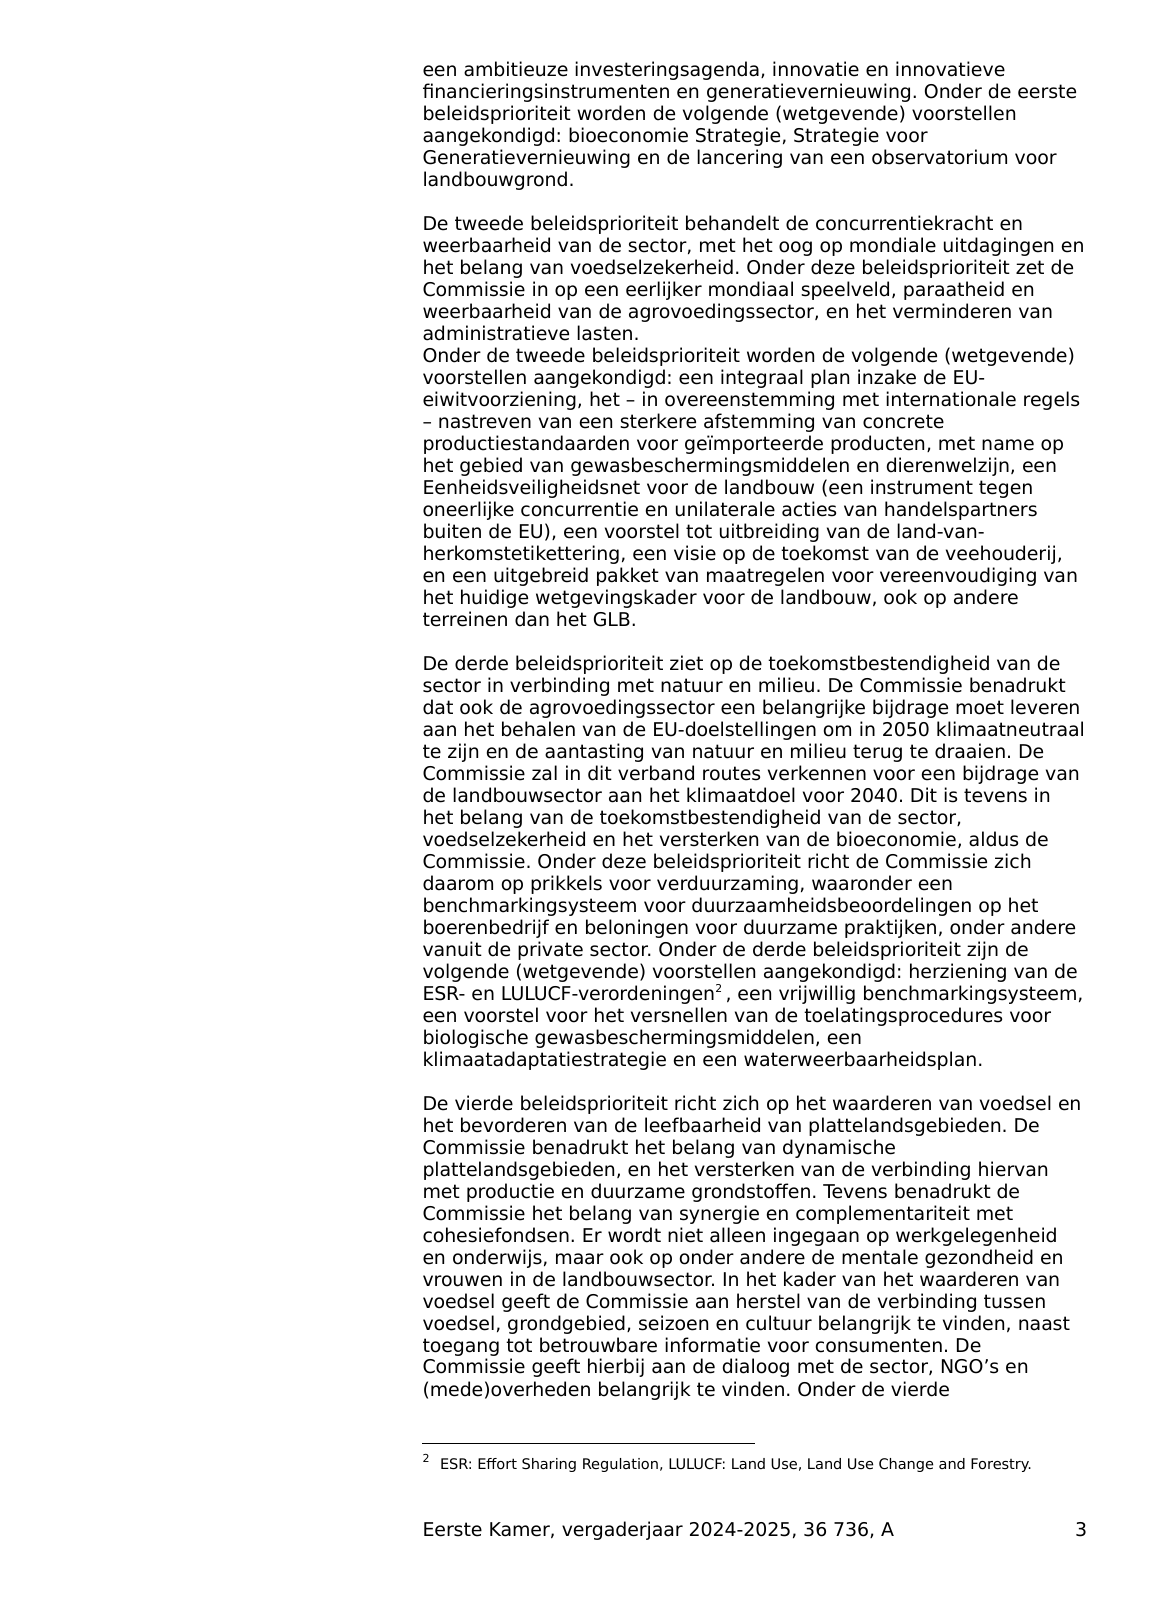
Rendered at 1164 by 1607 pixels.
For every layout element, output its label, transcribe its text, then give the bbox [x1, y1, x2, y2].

text Onder de tweede beleidsprioriteit worden de volgende (wetgevende) voorstellen aangekondigd: een integraal plan inzake de EU-eiwitvoorziening, het – in overeenstemming met internationale regels – nastreven van een sterkere afstemming van concrete productiestandaarden voor geïmporteerde producten, met name op het gebied van gewasbeschermingsmiddelen en dierenwelzijn, een Eenheidsveiligheidsnet voor de landbouw (een instrument tegen oneerlijke concurrentie en unilaterale acties van handelspartners buiten de EU), een voorstel tot uitbreiding van de land-van-herkomstetikettering, een visie op de toekomst van de veehouderij, en een uitgebreid pakket van maatregelen voor vereenvoudiging van het huidige wetgevingskader voor de landbouw, ook op andere terreinen dan het GLB. [422, 345, 1087, 631]
text De derde beleidsprioriteit ziet op de toekomstbestendigheid van de sector in verbinding met natuur en milieu. De Commissie benadrukt dat ook de agrovoedingssector een belangrijke bijdrage moet leveren aan het behalen van de EU-doelstellingen om in 2050 klimaatneutraal te zijn en de aantasting van natuur en milieu terug te draaien. De Commissie zal in dit verband routes verkennen voor een bijdrage van de landbouwsector aan het klimaatdoel voor 2040. Dit is tevens in het belang van de toekomstbestendigheid van de sector, voedselzekerheid en het versterken van de bioeconomie, aldus de Commissie. Onder deze beleidsprioriteit richt de Commissie zich daarom op prikkels voor verduurzaming, waaronder een benchmarkingsysteem voor duurzaamheidsbeoordelingen op het boerenbedrijf en beloningen voor duurzame praktijken, onder andere vanuit de private sector. Onder de derde beleidsprioriteit zijn de volgende (wetgevende) voorstellen aangekondigd: herziening van de ESR- en LULUCF-verordeningen, een vrijwillig benchmarkingsysteem, een voorstel voor het versnellen van de toelatingsprocedures voor biologische gewasbeschermingsmiddelen, een klimaatadaptatiestrategie en een waterweerbaarheidsplan. [422, 653, 1087, 1071]
text ESR: Effort Sharing Regulation, LULUCF: Land Use, Land Use Change and Forestry. [422, 1452, 1087, 1474]
text een ambitieuze investeringsagenda, innovatie en innovatieve financieringsinstrumenten en generatievernieuwing. Onder de eerste beleidsprioriteit worden de volgende (wetgevende) voorstellen aangekondigd: bioeconomie Strategie, Strategie voor Generatievernieuwing en de lancering van een observatorium voor landbouwgrond. [422, 59, 1087, 191]
text De tweede beleidsprioriteit behandelt de concurrentiekracht en weerbaarheid van de sector, met het oog op mondiale uitdagingen en het belang van voedselzekerheid. Onder deze beleidsprioriteit zet de Commissie in op een eerlijker mondiaal speelveld, paraatheid en weerbaarheid van de agrovoedingssector, en het verminderen van administratieve lasten. [422, 213, 1087, 345]
text De vierde beleidsprioriteit richt zich op het waarderen van voedsel en het bevorderen van de leefbaarheid van plattelandsgebieden. De Commissie benadrukt het belang van dynamische plattelandsgebieden, en het versterken van de verbinding hiervan met productie en duurzame grondstoffen. Tevens benadrukt de Commissie het belang van synergie en complementariteit met cohesiefondsen. Er wordt niet alleen ingegaan op werkgelegenheid en onderwijs, maar ook op onder andere de mentale gezondheid en vrouwen in de landbouwsector. In het kader van het waarderen van voedsel geeft de Commissie aan herstel van de verbinding tussen voedsel, grondgebied, seizoen en cultuur belangrijk te vinden, naast toegang tot betrouwbare informatie voor consumenten. De Commissie geeft hierbij aan de dialoog met de sector, NGO’s en (mede)overheden belangrijk te vinden. Onder de vierde [422, 1093, 1087, 1400]
